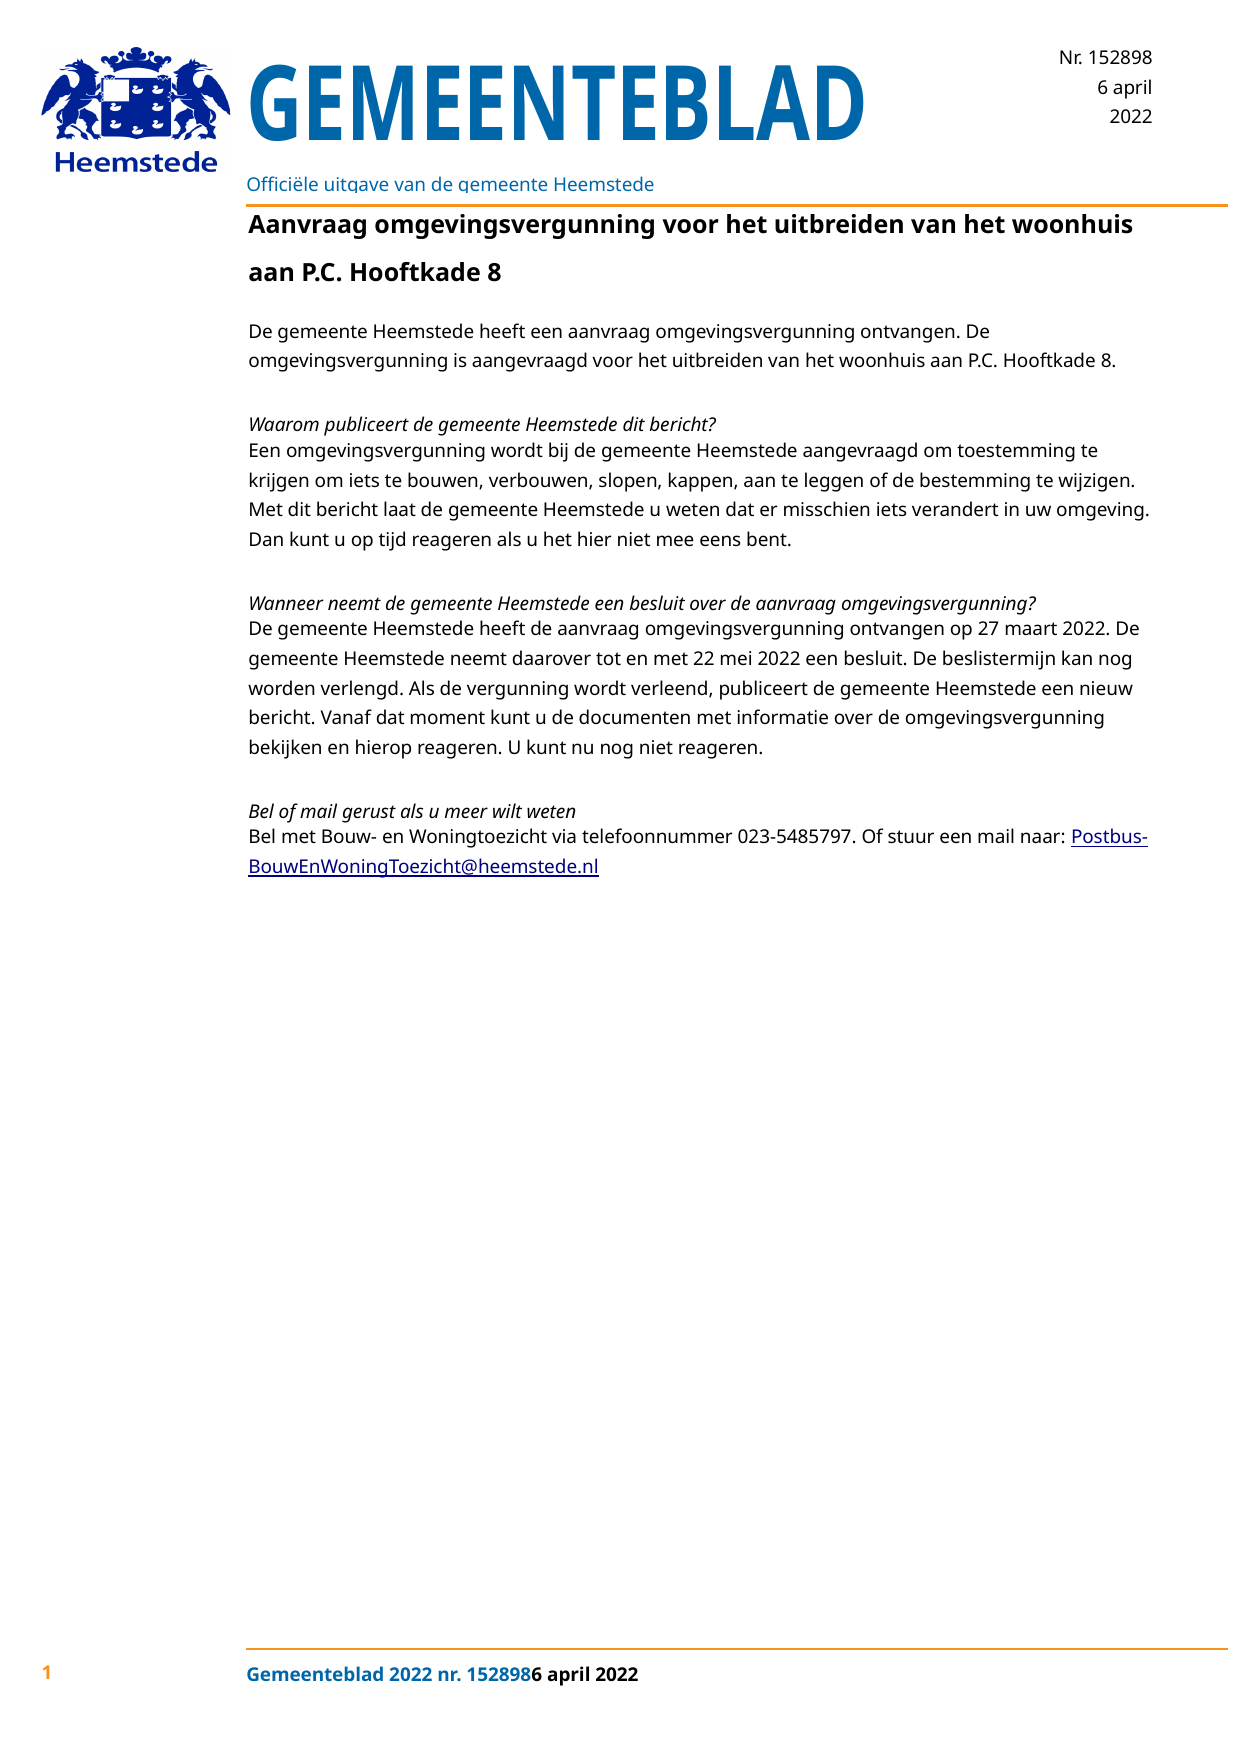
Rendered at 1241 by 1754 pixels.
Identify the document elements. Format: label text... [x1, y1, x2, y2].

text Bel of mail gerust als u meer wilt weten [248, 798, 1152, 824]
text De gemeente Heemstede heeft de aanvraag omgevingsvergunning ontvangen op 27 maart 2022. De gemeente Heemstede neemt daarover tot en met 22 mei 2022 een besluit. De beslistermijn kan nog worden verlengd. Als de vergunning wordt verleend, publiceert de gemeente Heemstede een nieuw bericht. Vanaf dat moment kunt u de documenten met informatie over de omgevingsvergunning bekijken en hierop reageren. U kunt nu nog niet reageren. [248, 616, 1152, 760]
text Wanneer neemt de gemeente Heemstede een besluit over de aanvraag omgevingsvergunning? [248, 590, 1152, 616]
text Een omgevingsvergunning wordt bij de gemeente Heemstede aangevraagd om toestemming te krijgen om iets te bouwen, verbouwen, slopen, kappen, aan te leggen of de bestemming te wijzigen. Met dit bericht laat de gemeente Heemstede u weten dat er misschien iets verandert in uw omgeving. Dan kunt u op tijd reageren als u het hier niet mee eens bent. [248, 437, 1152, 552]
text Waarom publiceert de gemeente Heemstede dit bericht? [248, 411, 1152, 437]
text Bel met Bouw- en Woningtoezicht via telefoonnummer 023-5485797. Of stuur een mail naar: Postbus-BouwEnWoningToezicht@heemstede.nl [248, 824, 1152, 879]
text De gemeente Heemstede heeft een aanvraag omgevingsvergunning ontvangen. De omgevingsvergunning is aangevraagd voor het uitbreiden van het woonhuis aan P.C. Hooftkade 8. [248, 318, 1152, 373]
text Aanvraag omgevingsvergunning voor het uitbreiden van het woonhuis aan P.C. Hooftkade 8 [248, 207, 1152, 288]
picture [41, 47, 231, 172]
